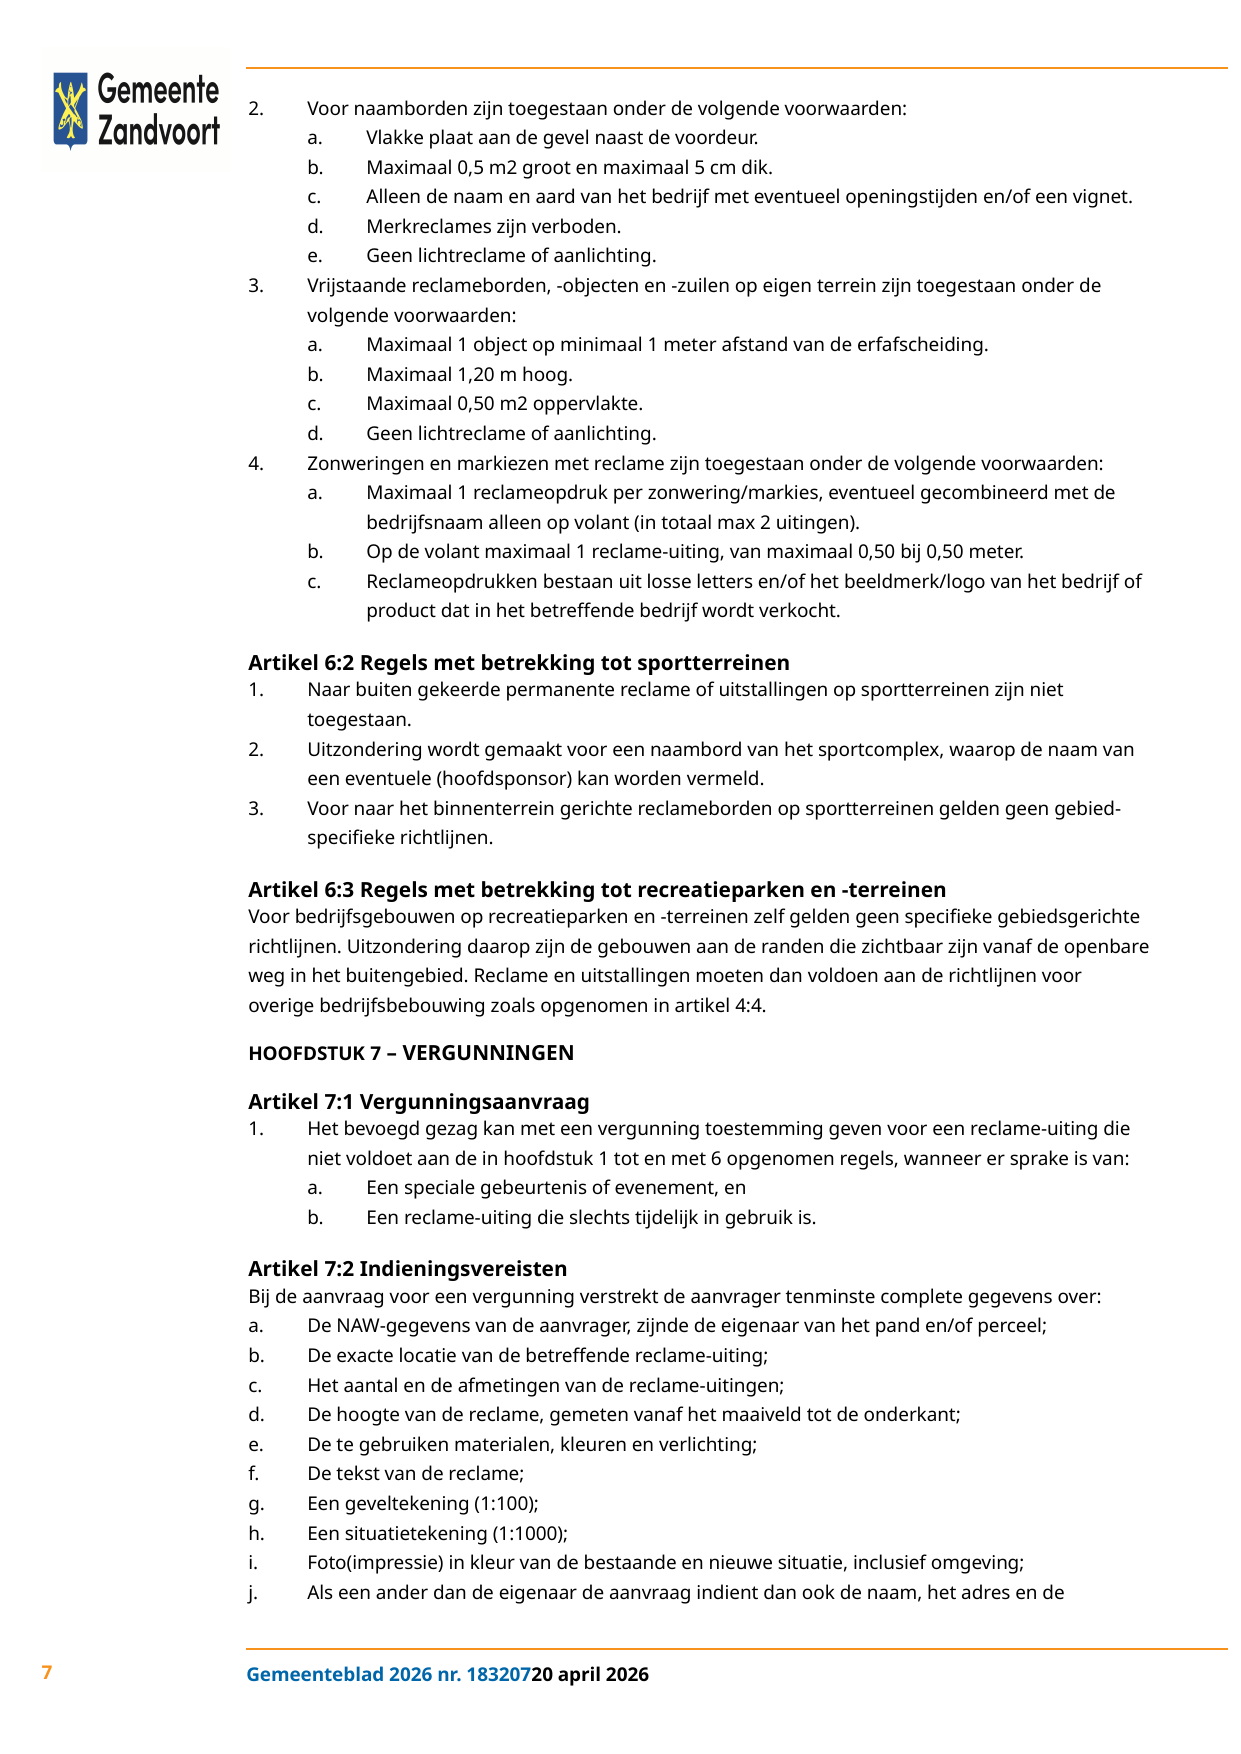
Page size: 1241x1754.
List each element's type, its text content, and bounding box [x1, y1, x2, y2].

text HOOFDSTUK 7 – VERGUNNINGEN [248, 1038, 1152, 1066]
list Maximaal 1 object op minimaal 1 meter afstand van de erfafscheiding. [307, 331, 1152, 357]
list Een reclame-uiting die slechts tijdelijk in gebruik is. [307, 1204, 1152, 1230]
list Vlakke plaat aan de gevel naast de voordeur. [307, 124, 1152, 150]
text Artikel 6:2 Regels met betrekking tot sportterreinen [248, 648, 1152, 677]
list Een situatietekening (1:1000); [248, 1520, 1152, 1545]
text Bij de aanvraag voor een vergunning verstrekt de aanvrager tenminste complete gegevens over: [248, 1283, 1152, 1309]
list Naar buiten gekeerde permanente reclame of uitstallingen op sportterreinen zijn niet toegestaan. [248, 677, 1152, 732]
list Merkreclames zijn verboden. [307, 213, 1152, 239]
list Uitzondering wordt gemaakt voor een naambord van het sportcomplex, waarop de naam van een eventuele (hoofdsponsor) kan worden vermeld. [248, 736, 1152, 791]
list Geen lichtreclame of aanlichting. [307, 420, 1152, 446]
text Voor bedrijfsgebouwen op recreatieparken en -terreinen zelf gelden geen specifieke gebiedsgerichte richtlijnen. Uitzondering daarop zijn de gebouwen aan de randen die zichtbaar zijn vanaf de openbare weg in het buitengebied. Reclame en uitstallingen moeten dan voldoen aan de richtlijnen voor overige bedrijfsbebouwing zoals opgenomen in artikel 4:4. [248, 903, 1152, 1018]
picture [41, 47, 231, 172]
list Voor naar het binnenterrein gerichte reclameborden op sportterreinen gelden geen gebied-specifieke richtlijnen. [248, 795, 1152, 850]
list Foto(impressie) in kleur van de bestaande en nieuwe situatie, inclusief omgeving; [248, 1549, 1152, 1575]
list Het bevoegd gezag kan met een vergunning toestemming geven voor een reclame-uiting die niet voldoet aan de in hoofdstuk 1 tot en met 6 opgenomen regels, wanneer er sprake is van: [248, 1115, 1152, 1171]
list Als een ander dan de eigenaar de aanvraag indient dan ook de naam, het adres en de [248, 1579, 1152, 1604]
list Maximaal 0,5 m2 groot en maximaal 5 cm dik. [307, 154, 1152, 180]
list Alleen de naam en aard van het bedrijf met eventueel openingstijden en/of een vignet. [307, 183, 1152, 209]
list Maximaal 0,50 m2 oppervlakte. [307, 391, 1152, 416]
text Artikel 7:2 Indieningsvereisten [248, 1254, 1152, 1283]
text Artikel 6:3 Regels met betrekking tot recreatieparken en -terreinen [248, 875, 1152, 903]
list Voor naamborden zijn toegestaan onder de volgende voorwaarden: [248, 95, 1152, 121]
list Maximaal 1,20 m hoog. [307, 361, 1152, 387]
list Een speciale gebeurtenis of evenement, en [307, 1174, 1152, 1200]
list De te gebruiken materialen, kleuren en verlichting; [248, 1431, 1152, 1457]
list Het aantal en de afmetingen van de reclame-uitingen; [248, 1372, 1152, 1397]
list De NAW-gegevens van de aanvrager, zijnde de eigenaar van het pand en/of perceel; [248, 1313, 1152, 1338]
text Artikel 7:1 Vergunningsaanvraag [248, 1087, 1152, 1115]
list Een geveltekening (1:100); [248, 1490, 1152, 1516]
list De tekst van de reclame; [248, 1461, 1152, 1486]
list De hoogte van de reclame, gemeten vanaf het maaiveld tot de onderkant; [248, 1401, 1152, 1427]
list Maximaal 1 reclameopdruk per zonwering/markies, eventueel gecombineerd met de bedrijfsnaam alleen op volant (in totaal max 2 uitingen). [307, 479, 1152, 535]
list Geen lichtreclame of aanlichting. [307, 243, 1152, 268]
list De exacte locatie van de betreffende reclame-uiting; [248, 1342, 1152, 1368]
list Vrijstaande reclameborden, -objecten en -zuilen op eigen terrein zijn toegestaan onder de volgende voorwaarden: [248, 272, 1152, 328]
list Zonweringen en markiezen met reclame zijn toegestaan onder de volgende voorwaarden: [248, 450, 1152, 476]
list Reclameopdrukken bestaan uit losse letters en/of het beeldmerk/logo van het bedrijf of product dat in het betreffende bedrijf wordt verkocht. [307, 568, 1152, 623]
list Op de volant maximaal 1 reclame-uiting, van maximaal 0,50 bij 0,50 meter. [307, 538, 1152, 564]
